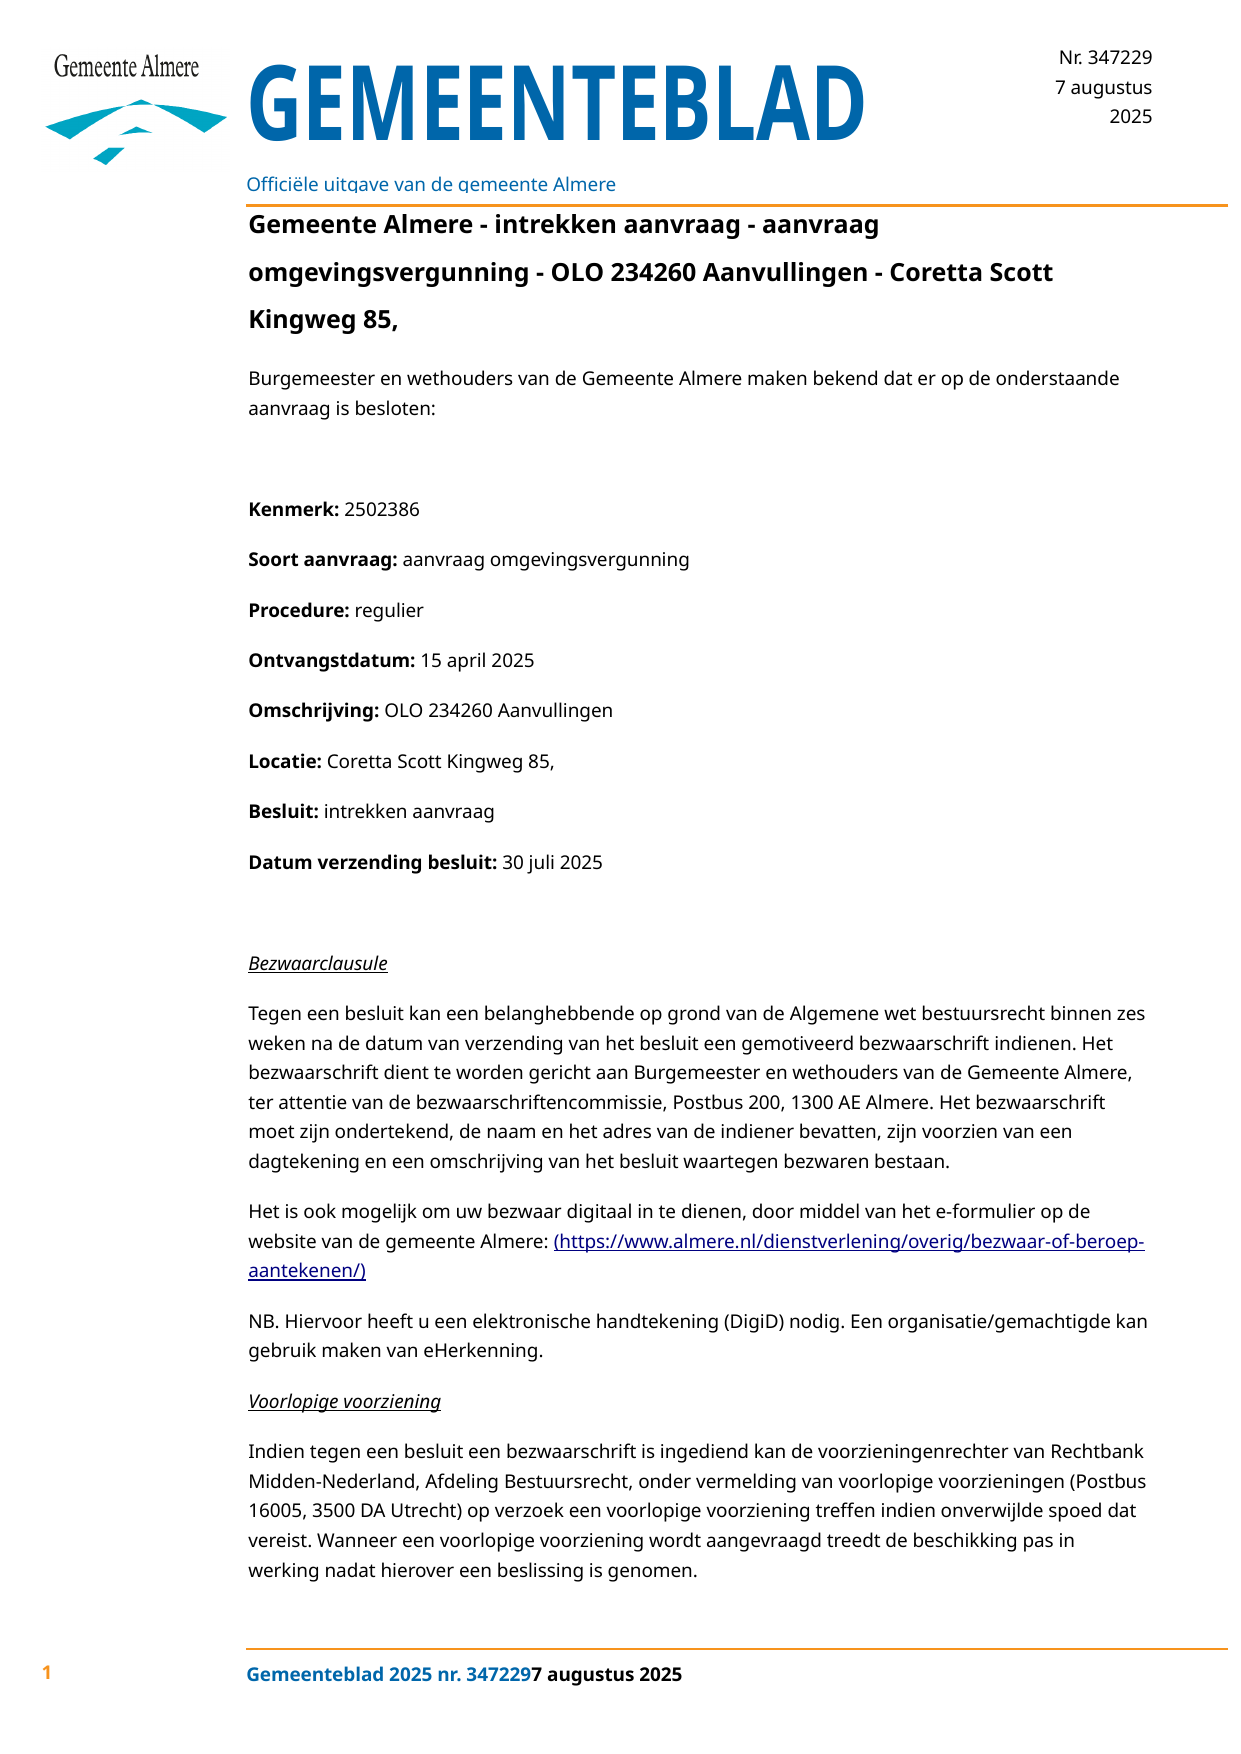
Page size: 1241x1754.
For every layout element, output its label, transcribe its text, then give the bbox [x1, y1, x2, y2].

text Soort aanvraag: aanvraag omgevingsvergunning [248, 546, 1152, 572]
text Locatie: Coretta Scott Kingweg 85, [248, 748, 1152, 774]
text Kenmerk: 2502386 [248, 496, 1152, 522]
text Besluit: intrekken aanvraag [248, 798, 1152, 824]
text NB. Hiervoor heeft u een elektronische handtekening (DigiD) nodig. Een organisatie/gemachtigde kan gebruik maken van eHerkenning. [248, 1308, 1152, 1363]
text Voorlopige voorziening [248, 1388, 1152, 1414]
text Ontvangstdatum: 15 april 2025 [248, 647, 1152, 673]
text Burgemeester en wethouders van de Gemeente Almere maken bekend dat er op de onderstaande aanvraag is besloten: [248, 366, 1152, 421]
text Gemeente Almere - intrekken aanvraag - aanvraag omgevingsvergunning - OLO 234260 Aanvullingen - Coretta Scott Kingweg 85, [248, 207, 1152, 336]
text Tegen een besluit kan een belanghebbende op grond van de Algemene wet bestuursrecht binnen zes weken na de datum van verzending van het besluit een gemotiveerd bezwaarschrift indienen. Het bezwaarschrift dient te worden gericht aan Burgemeester en wethouders van de Gemeente Almere, ter attentie van de bezwaarschriftencommissie, Postbus 200, 1300 AE Almere. Het bezwaarschrift moet zijn ondertekend, de naam en het adres van de indiener bevatten, zijn voorzien van een dagtekening en een omschrijving van het besluit waartegen bezwaren bestaan. [248, 1000, 1152, 1174]
text Het is ook mogelijk om uw bezwaar digitaal in te dienen, door middel van het e-formulier op de website van de gemeente Almere: (https://www.almere.nl/dienstverlening/overig/bezwaar-of-beroep-aantekenen/) [248, 1198, 1152, 1283]
text Indien tegen een besluit een bezwaarschrift is ingediend kan de voorzieningenrechter van Rechtbank Midden-Nederland, Afdeling Bestuursrecht, onder vermelding van voorlopige voorzieningen (Postbus 16005, 3500 DA Utrecht) op verzoek een voorlopige voorziening treffen indien onverwijlde spoed dat vereist. Wanneer een voorlopige voorziening wordt aangevraagd treedt de beschikking pas in werking nadat hierover een beslissing is genomen. [248, 1438, 1152, 1582]
text Bezwaarclausule [248, 950, 1152, 975]
text Omschrijving: OLO 234260 Aanvullingen [248, 698, 1152, 723]
text Datum verzending besluit: 30 juli 2025 [248, 849, 1152, 874]
text Procedure: regulier [248, 597, 1152, 622]
picture [41, 47, 231, 172]
